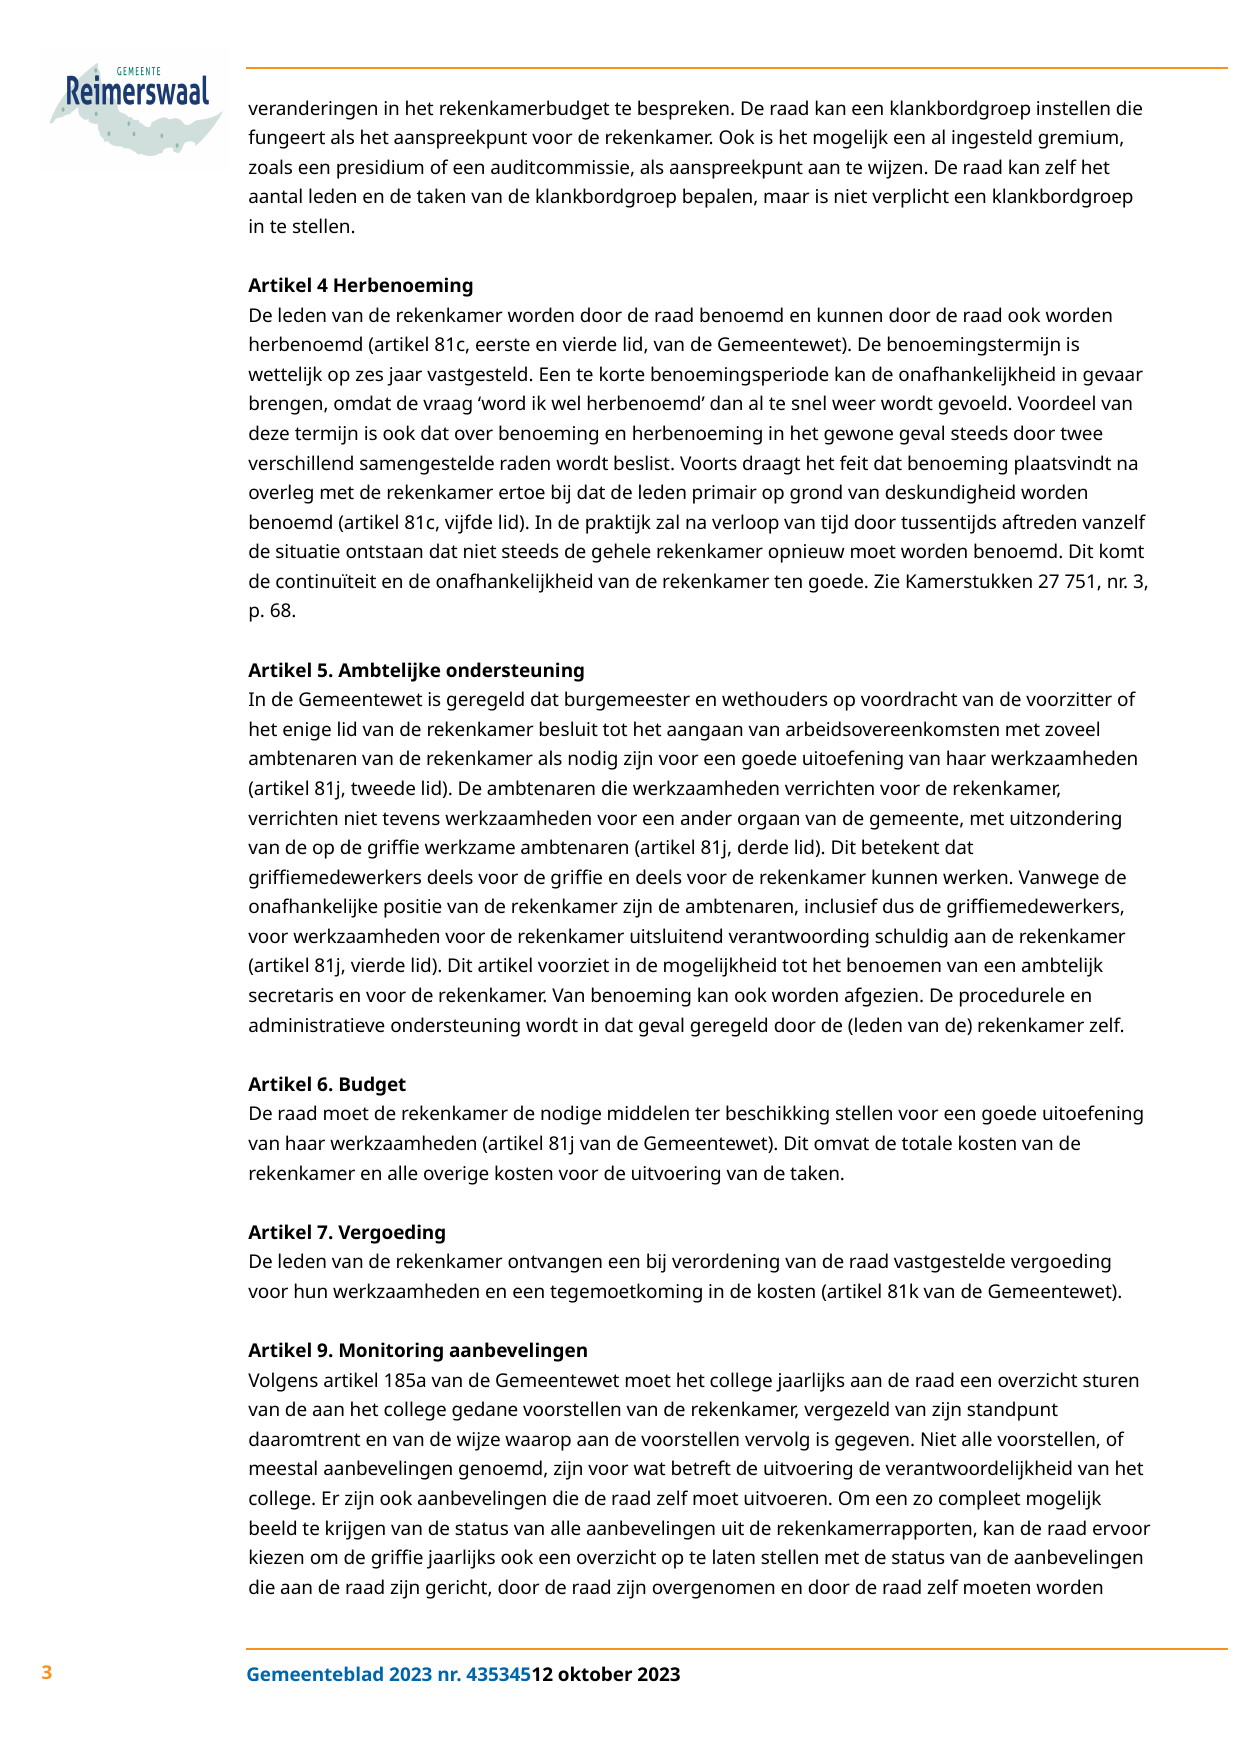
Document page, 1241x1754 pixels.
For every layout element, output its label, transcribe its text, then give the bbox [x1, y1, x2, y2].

text De leden van de rekenkamer worden door de raad benoemd en kunnen door de raad ook worden herbenoemd (artikel 81c, eerste en vierde lid, van de Gemeentewet). De benoemingstermijn is wettelijk op zes jaar vastgesteld. Een te korte benoemingsperiode kan de onafhankelijkheid in gevaar brengen, omdat de vraag ‘word ik wel herbenoemd’ dan al te snel weer wordt gevoeld. Voordeel van deze termijn is ook dat over benoeming en herbenoeming in het gewone geval steeds door twee verschillend samengestelde raden wordt beslist. Voorts draagt het feit dat benoeming plaatsvindt na overleg met de rekenkamer ertoe bij dat de leden primair op grond van deskundigheid worden benoemd (artikel 81c, vijfde lid). In de praktijk zal na verloop van tijd door tussentijds aftreden vanzelf de situatie ontstaan dat niet steeds de gehele rekenkamer opnieuw moet worden benoemd. Dit komt de continuïteit en de onafhankelijkheid van de rekenkamer ten goede. Zie Kamerstukken 27 751, nr. 3, p. 68. [248, 302, 1152, 623]
text Artikel 6. Budget [248, 1071, 1152, 1097]
text veranderingen in het rekenkamerbudget te bespreken. De raad kan een klankbordgroep instellen die fungeert als het aanspreekpunt voor de rekenkamer. Ook is het mogelijk een al ingesteld gremium, zoals een presidium of een auditcommissie, als aanspreekpunt aan te wijzen. De raad kan zelf het aantal leden en de taken van de klankbordgroep bepalen, maar is niet verplicht een klankbordgroep in te stellen. [248, 95, 1152, 239]
text Artikel 5. Ambtelijke ondersteuning [248, 657, 1152, 683]
text De leden van de rekenkamer ontvangen een bij verordening van de raad vastgestelde vergoeding voor hun werkzaamheden en een tegemoetkoming in de kosten (artikel 81k van de Gemeentewet). [248, 1248, 1152, 1304]
text In de Gemeentewet is geregeld dat burgemeester en wethouders op voordracht van de voorzitter of het enige lid van de rekenkamer besluit tot het aangaan van arbeidsovereenkomsten met zoveel ambtenaren van de rekenkamer als nodig zijn voor een goede uitoefening van haar werkzaamheden (artikel 81j, tweede lid). De ambtenaren die werkzaamheden verrichten voor de rekenkamer, verrichten niet tevens werkzaamheden voor een ander orgaan van de gemeente, met uitzondering van de op de griffie werkzame ambtenaren (artikel 81j, derde lid). Dit betekent dat griffiemedewerkers deels voor de griffie en deels voor de rekenkamer kunnen werken. Vanwege de onafhankelijke positie van de rekenkamer zijn de ambtenaren, inclusief dus de griffiemedewerkers, voor werkzaamheden voor de rekenkamer uitsluitend verantwoording schuldig aan de rekenkamer (artikel 81j, vierde lid). Dit artikel voorziet in de mogelijkheid tot het benoemen van een ambtelijk secretaris en voor de rekenkamer. Van benoeming kan ook worden afgezien. De procedurele en administratieve ondersteuning wordt in dat geval geregeld door de (leden van de) rekenkamer zelf. [248, 686, 1152, 1038]
text De raad moet de rekenkamer de nodige middelen ter beschikking stellen voor een goede uitoefening van haar werkzaamheden (artikel 81j van de Gemeentewet). Dit omvat de totale kosten van de rekenkamer en alle overige kosten voor de uitvoering van de taken. [248, 1101, 1152, 1186]
text Artikel 9. Monitoring aanbevelingen [248, 1337, 1152, 1363]
text Volgens artikel 185a van de Gemeentewet moet het college jaarlijks aan de raad een overzicht sturen van de aan het college gedane voorstellen van de rekenkamer, vergezeld van zijn standpunt daaromtrent en van de wijze waarop aan de voorstellen vervolg is gegeven. Niet alle voorstellen, of meestal aanbevelingen genoemd, zijn voor wat betreft de uitvoering de verantwoordelijkheid van het college. Er zijn ook aanbevelingen die de raad zelf moet uitvoeren. Om een zo compleet mogelijk beeld te krijgen van de status van alle aanbevelingen uit de rekenkamerrapporten, kan de raad ervoor kiezen om de griffie jaarlijks ook een overzicht op te laten stellen met de status van de aanbevelingen die aan de raad zijn gericht, door de raad zijn overgenomen en door de raad zelf moeten worden [248, 1367, 1152, 1600]
picture [41, 47, 231, 172]
text Artikel 7. Vergoeding [248, 1219, 1152, 1245]
text Artikel 4 Herbenoeming [248, 272, 1152, 298]
